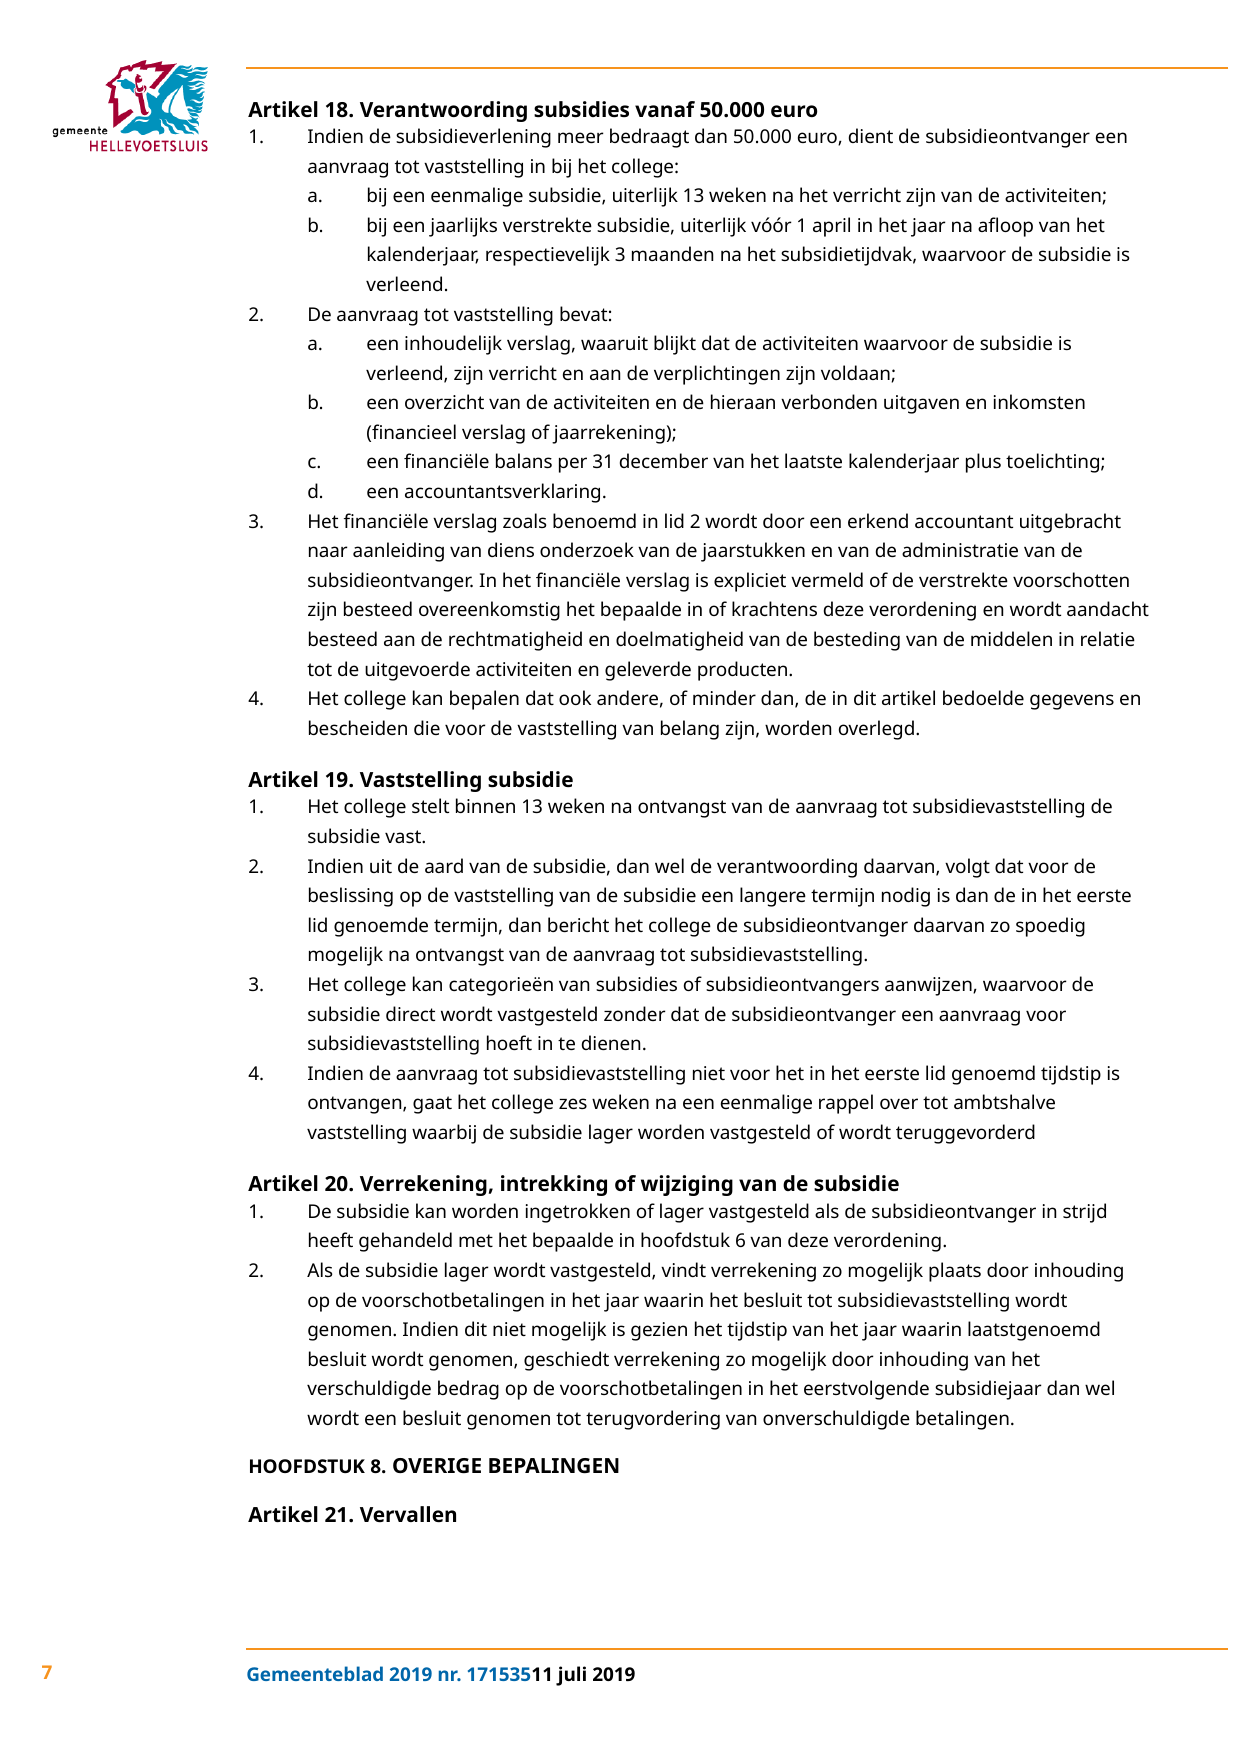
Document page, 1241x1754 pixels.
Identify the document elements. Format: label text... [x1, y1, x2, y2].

list bij een jaarlijks verstrekte subsidie, uiterlijk vóór 1 april in het jaar na afloop van het kalenderjaar, respectievelijk 3 maanden na het subsidietijdvak, waarvoor de subsidie is verleend. [307, 212, 1152, 297]
list De aanvraag tot vaststelling bevat: [248, 301, 1152, 326]
list De subsidie kan worden ingetrokken of lager vastgesteld als de subsidieontvanger in strijd heeft gehandeld met het bepaalde in hoofdstuk 6 van deze verordening. [248, 1198, 1152, 1253]
list Het college kan categorieën van subsidies of subsidieontvangers aanwijzen, waarvoor de subsidie direct wordt vastgesteld zonder dat de subsidieontvanger een aanvraag voor subsidievaststelling hoeft in te dienen. [248, 971, 1152, 1056]
list een accountantsverklaring. [307, 478, 1152, 504]
list een inhoudelijk verslag, waaruit blijkt dat de activiteiten waarvoor de subsidie is verleend, zijn verricht en aan de verplichtingen zijn voldaan; [307, 330, 1152, 386]
text HOOFDSTUK 8. OVERIGE BEPALINGEN [248, 1451, 1152, 1479]
list Indien uit de aard van de subsidie, dan wel de verantwoording daarvan, volgt dat voor de beslissing op de vaststelling van de subsidie een langere termijn nodig is dan de in het eerste lid genoemde termijn, dan bericht het college de subsidieontvanger daarvan zo spoedig mogelijk na ontvangst van de aanvraag tot subsidievaststelling. [248, 853, 1152, 967]
list Als de subsidie lager wordt vastgesteld, vindt verrekening zo mogelijk plaats door inhouding op de voorschotbetalingen in het jaar waarin het besluit tot subsidievaststelling wordt genomen. Indien dit niet mogelijk is gezien het tijdstip van het jaar waarin laatstgenoemd besluit wordt genomen, geschiedt verrekening zo mogelijk door inhouding van het verschuldigde bedrag op de voorschotbetalingen in het eerstvolgende subsidiejaar dan wel wordt een besluit genomen tot terugvordering van onverschuldigde betalingen. [248, 1257, 1152, 1431]
text Artikel 19. Vaststelling subsidie [248, 765, 1152, 794]
list Het financiële verslag zoals benoemd in lid 2 wordt door een erkend accountant uitgebracht naar aanleiding van diens onderzoek van de jaarstukken en van de administratie van de subsidieontvanger. In het financiële verslag is expliciet vermeld of de verstrekte voorschotten zijn besteed overeenkomstig het bepaalde in of krachtens deze verordening en wordt aandacht besteed aan de rechtmatigheid en doelmatigheid van de besteding van de middelen in relatie tot de uitgevoerde activiteiten en geleverde producten. [248, 508, 1152, 681]
list bij een eenmalige subsidie, uiterlijk 13 weken na het verricht zijn van de activiteiten; [307, 182, 1152, 208]
list Indien de aanvraag tot subsidievaststelling niet voor het in het eerste lid genoemd tijdstip is ontvangen, gaat het college zes weken na een eenmalige rappel over tot ambtshalve vaststelling waarbij de subsidie lager worden vastgesteld of wordt teruggevorderd [248, 1060, 1152, 1145]
list Het college kan bepalen dat ook andere, of minder dan, de in dit artikel bedoelde gegevens en bescheiden die voor de vaststelling van belang zijn, worden overlegd. [248, 685, 1152, 741]
list een financiële balans per 31 december van het laatste kalenderjaar plus toelichting; [307, 449, 1152, 474]
list Het college stelt binnen 13 weken na ontvangst van de aanvraag tot subsidievaststelling de subsidie vast. [248, 794, 1152, 849]
text Artikel 21. Vervallen [248, 1500, 1152, 1528]
list een overzicht van de activiteiten en de hieraan verbonden uitgaven en inkomsten (financieel verslag of jaarrekening); [307, 389, 1152, 445]
text Artikel 20. Verrekening, intrekking of wijziging van de subsidie [248, 1169, 1152, 1198]
list Indien de subsidieverlening meer bedraagt dan 50.000 euro, dient de subsidieontvanger een aanvraag tot vaststelling in bij het college: [248, 123, 1152, 178]
picture [41, 47, 231, 172]
text Artikel 18. Verantwoording subsidies vanaf 50.000 euro [248, 95, 1152, 123]
